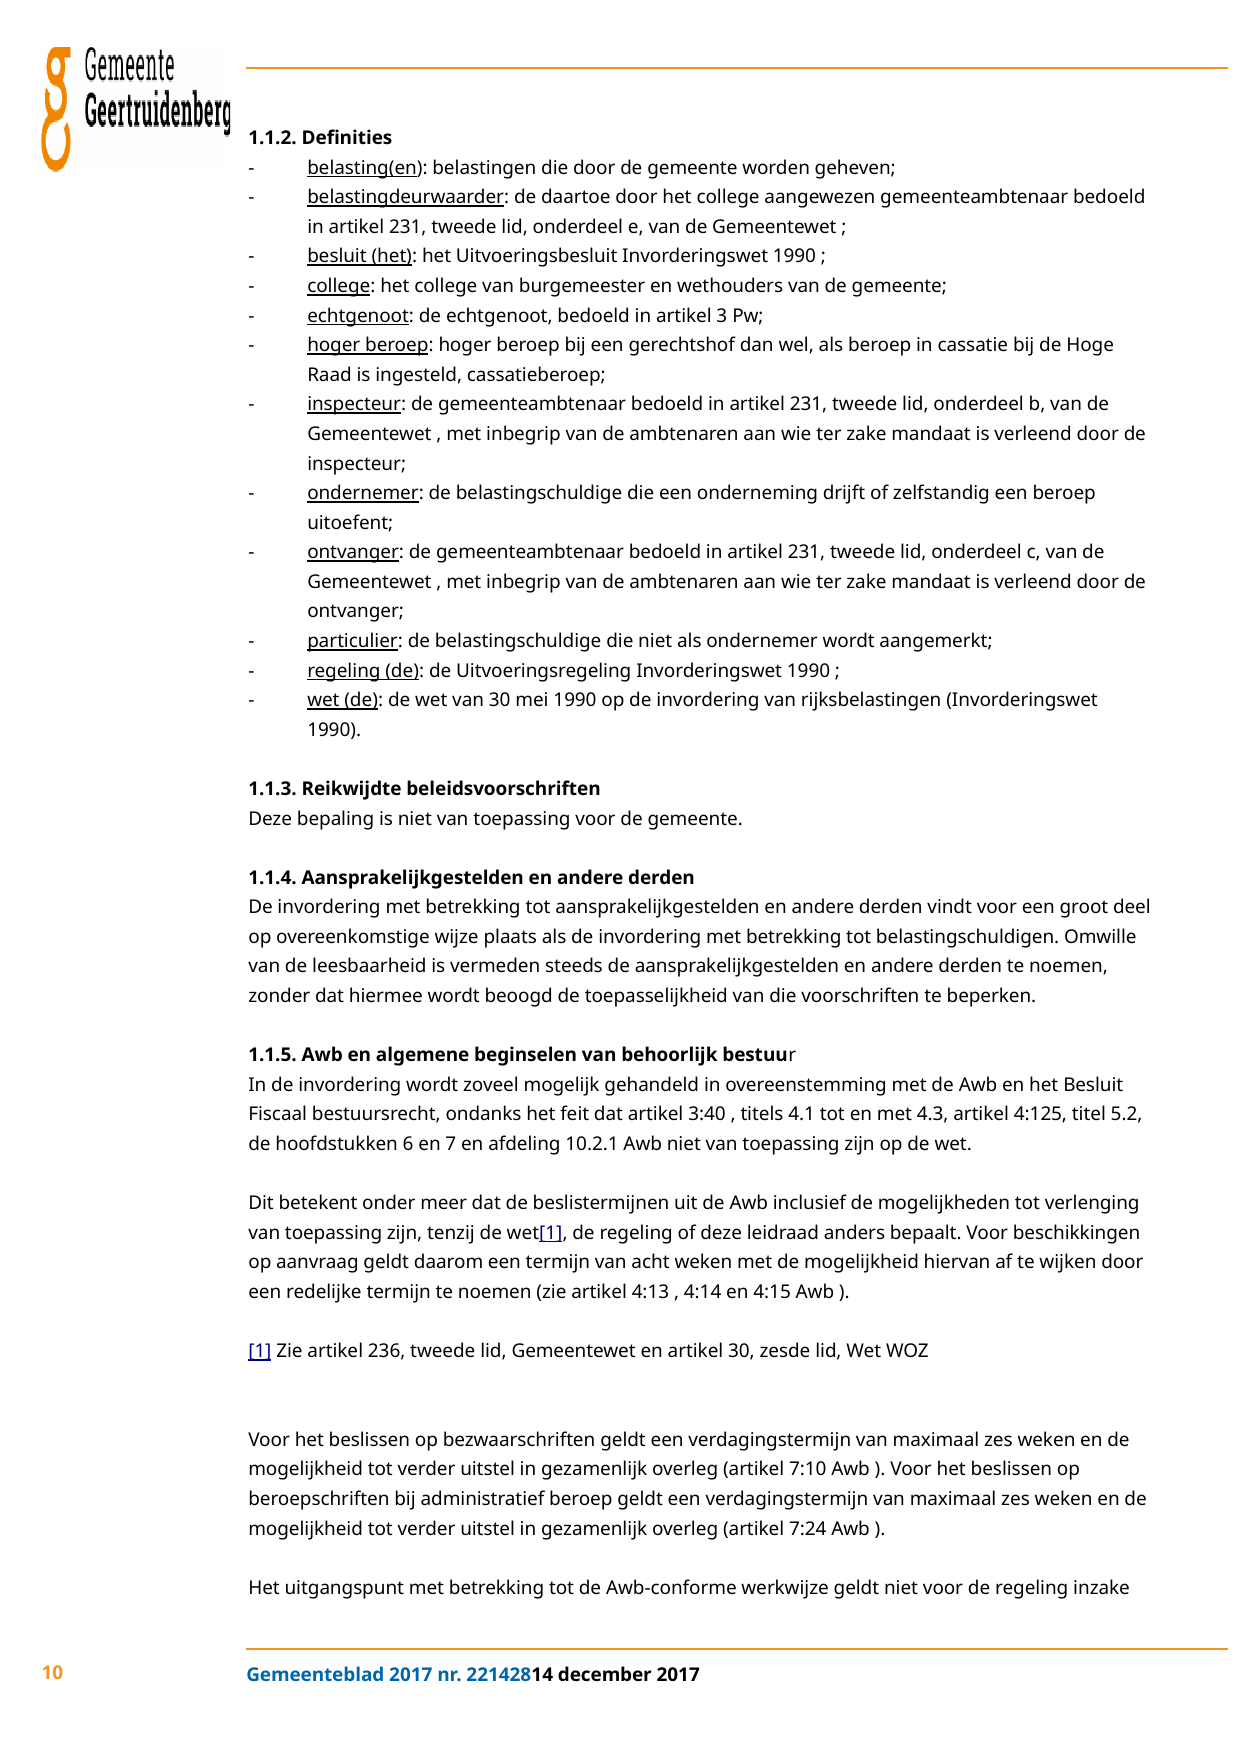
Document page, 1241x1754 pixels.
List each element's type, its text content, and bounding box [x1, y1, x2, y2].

list belasting(en): belastingen die door de gemeente worden geheven; [248, 154, 1152, 180]
list wet (de): de wet van 30 mei 1990 op de invordering van rijksbelastingen (Invorderingswet 1990). [248, 686, 1152, 742]
list college: het college van burgemeester en wethouders van de gemeente; [248, 272, 1152, 298]
text 1.1.4. Aansprakelijkgestelden en andere derden [248, 864, 1152, 890]
text De invordering met betrekking tot aansprakelijkgestelden en andere derden vindt voor een groot deel op overeenkomstige wijze plaats als de invordering met betrekking tot belastingschuldigen. Omwille van de leesbaarheid is vermeden steeds de aansprakelijkgestelden en andere derden te noemen, zonder dat hiermee wordt beoogd de toepasselijkheid van die voorschriften te beperken. [248, 893, 1152, 1008]
picture [41, 47, 231, 172]
list echtgenoot: de echtgenoot, bedoeld in artikel 3 Pw; [248, 302, 1152, 328]
list inspecteur: de gemeenteambtenaar bedoeld in artikel 231, tweede lid, onderdeel b, van de Gemeentewet , met inbegrip van de ambtenaren aan wie ter zake mandaat is verleend door de inspecteur; [248, 391, 1152, 476]
text Voor het beslissen op bezwaarschriften geldt een verdagingstermijn van maximaal zes weken en de mogelijkheid tot verder uitstel in gezamenlijk overleg (artikel 7:10 Awb ). Voor het beslissen op beroepschriften bij administratief beroep geldt een verdagingstermijn van maximaal zes weken en de mogelijkheid tot verder uitstel in gezamenlijk overleg (artikel 7:24 Awb ). [248, 1426, 1152, 1541]
text 1.1.5. Awb en algemene beginselen van behoorlijk bestuur [248, 1041, 1152, 1067]
list belastingdeurwaarder: de daartoe door het college aangewezen gemeenteambtenaar bedoeld in artikel 231, tweede lid, onderdeel e, van de Gemeentewet ; [248, 183, 1152, 239]
list ontvanger: de gemeenteambtenaar bedoeld in artikel 231, tweede lid, onderdeel c, van de Gemeentewet , met inbegrip van de ambtenaren aan wie ter zake mandaat is verleend door de ontvanger; [248, 538, 1152, 623]
text Deze bepaling is niet van toepassing voor de gemeente. [248, 805, 1152, 831]
list hoger beroep: hoger beroep bij een gerechtshof dan wel, als beroep in cassatie bij de Hoge Raad is ingesteld, cassatieberoep; [248, 331, 1152, 387]
text [1] Zie artikel 236, tweede lid, Gemeentewet en artikel 30, zesde lid, Wet WOZ [248, 1337, 1152, 1363]
list ondernemer: de belastingschuldige die een onderneming drijft of zelfstandig een beroep uitoefent; [248, 479, 1152, 535]
text 1.1.3. Reikwijdte beleidsvoorschriften [248, 775, 1152, 801]
text 1.1.2. Definities [248, 124, 1152, 150]
text Het uitgangspunt met betrekking tot de Awb-conforme werkwijze geldt niet voor de regeling inzake [248, 1574, 1152, 1600]
list besluit (het): het Uitvoeringsbesluit Invorderingswet 1990 ; [248, 243, 1152, 268]
text In de invordering wordt zoveel mogelijk gehandeld in overeenstemming met de Awb en het Besluit Fiscaal bestuursrecht, ondanks het feit dat artikel 3:40 , titels 4.1 tot en met 4.3, artikel 4:125, titel 5.2, de hoofdstukken 6 en 7 en afdeling 10.2.1 Awb niet van toepassing zijn op de wet. [248, 1071, 1152, 1156]
text Dit betekent onder meer dat de beslistermijnen uit de Awb inclusief de mogelijkheden tot verlenging van toepassing zijn, tenzij de wet[1], de regeling of deze leidraad anders bepaalt. Voor beschikkingen op aanvraag geldt daarom een termijn van acht weken met de mogelijkheid hiervan af te wijken door een redelijke termijn te noemen (zie artikel 4:13 , 4:14 en 4:15 Awb ). [248, 1189, 1152, 1304]
list particulier: de belastingschuldige die niet als ondernemer wordt aangemerkt; [248, 627, 1152, 653]
list regeling (de): de Uitvoeringsregeling Invorderingswet 1990 ; [248, 657, 1152, 683]
